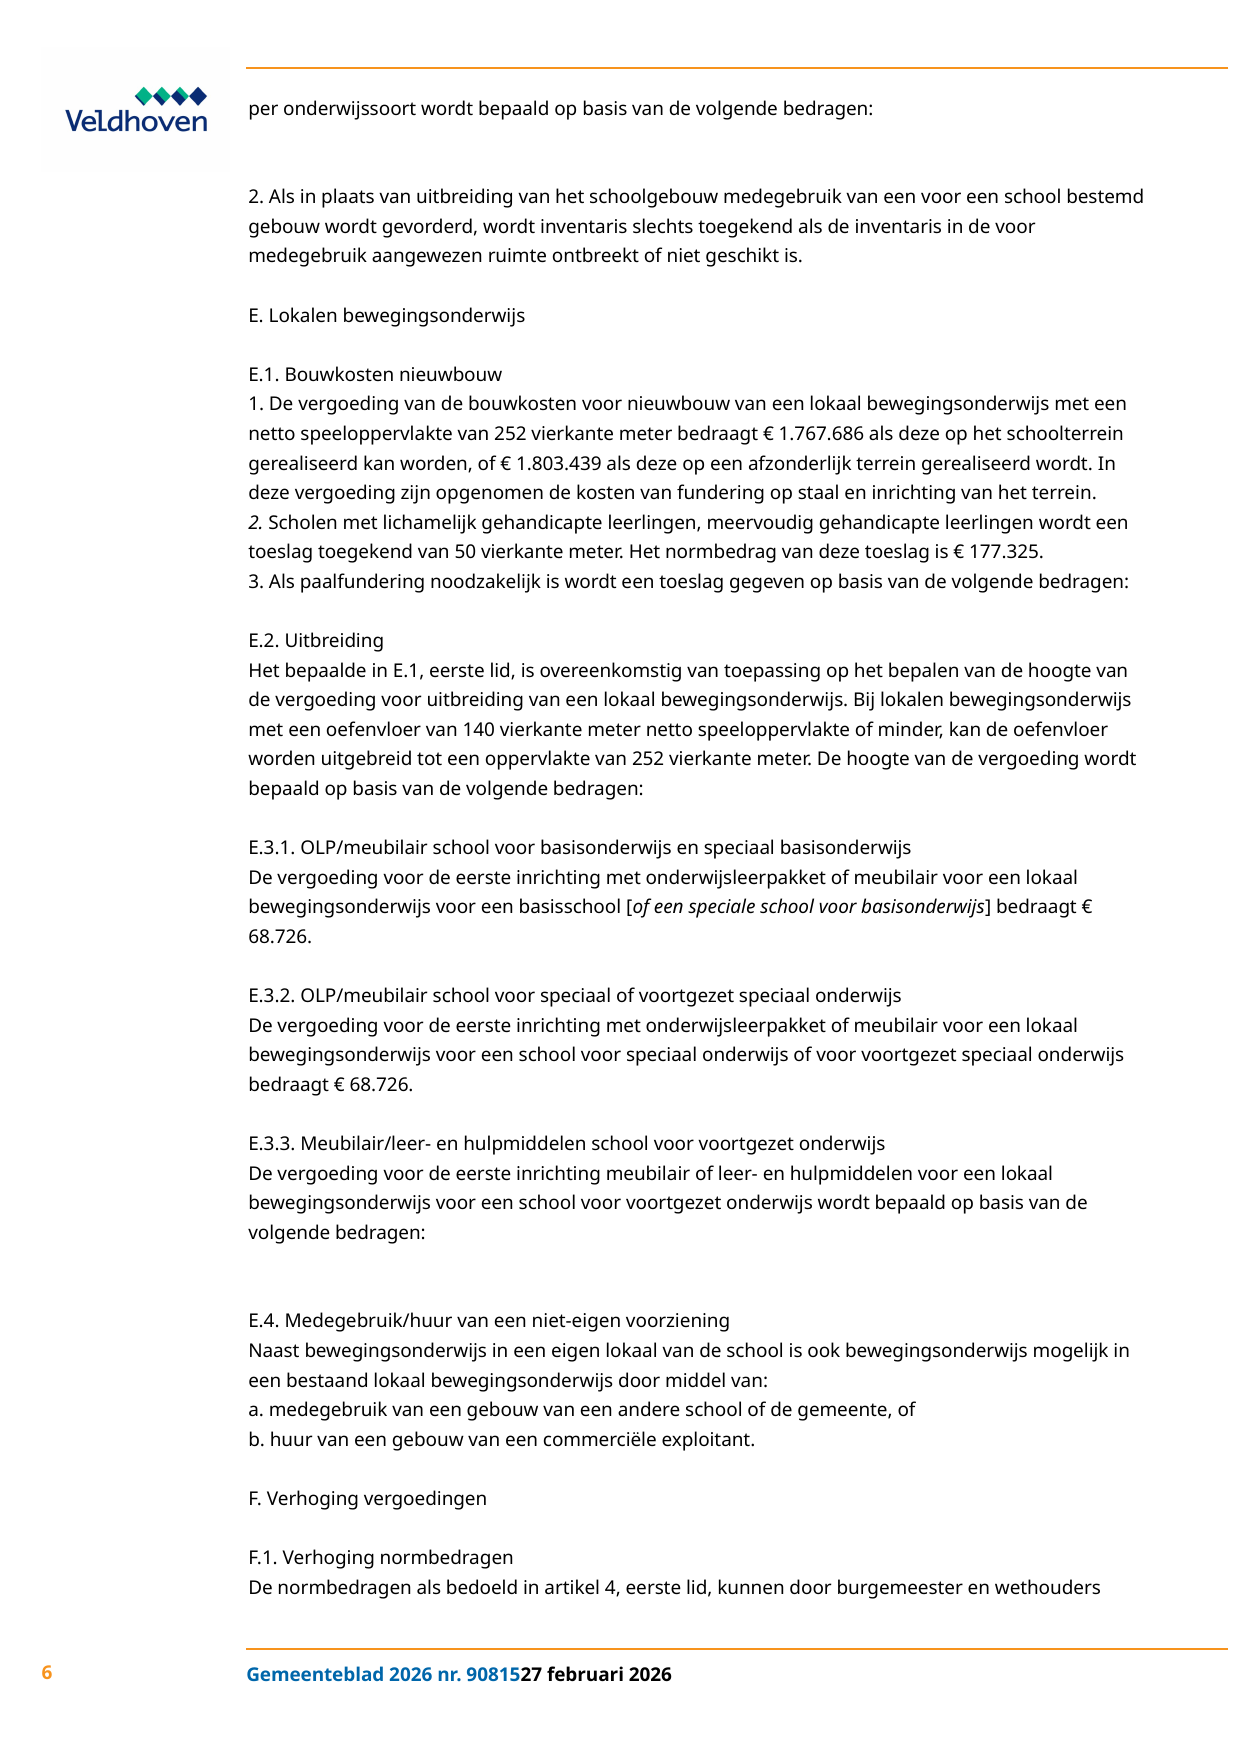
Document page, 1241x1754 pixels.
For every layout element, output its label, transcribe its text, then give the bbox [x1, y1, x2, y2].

picture [41, 47, 231, 172]
table_header per onderwijssoort wordt bepaald op basis van de volgende bedragen: 2. Als in plaats van uitbreiding van het schoolgebouw medegebruik van een voor een school bestemd gebouw wordt gevorderd, wordt inventaris slechts toegekend als de inventaris in de voor medegebruik aangewezen ruimte ontbreekt of niet geschikt is. E. Lokalen bewegingsonderwijs E.1. Bouwkosten nieuwbouw 1. De vergoeding van de bouwkosten voor nieuwbouw van een lokaal bewegingsonderwijs met een netto speeloppervlakte van 252 vierkante meter bedraagt € 1.767.686 als deze op het schoolterrein gerealiseerd kan worden, of € 1.803.439 als deze op een afzonderlijk terrein gerealiseerd wordt. In deze vergoeding zijn opgenomen de kosten van fundering op staal en inrichting van het terrein. 2. Scholen met lichamelijk gehandicapte leerlingen, meervoudig gehandicapte leerlingen wordt een toeslag toegekend van 50 vierkante meter. Het normbedrag van deze toeslag is € 177.325. 3. Als paalfundering noodzakelijk is wordt een toeslag gegeven op basis van de volgende bedragen: E.2. Uitbreiding Het bepaalde in E.1, eerste lid, is overeenkomstig van toepassing op het bepalen van de hoogte van de vergoeding voor uitbreiding van een lokaal bewegingsonderwijs. Bij lokalen bewegingsonderwijs met een oefenvloer van 140 vierkante meter netto speeloppervlakte of minder, kan de oefenvloer worden uitgebreid tot een oppervlakte van 252 vierkante meter. De hoogte van de vergoeding wordt bepaald op basis van de volgende bedragen: E.3.1. OLP/meubilair school voor basisonderwijs en speciaal basisonderwijs De vergoeding voor de eerste inrichting met onderwijsleerpakket of meubilair voor een lokaal bewegingsonderwijs voor een basisschool [of een speciale school voor basisonderwijs] bedraagt € 68.726. E.3.2. OLP/meubilair school voor speciaal of voortgezet speciaal onderwijs De vergoeding voor de eerste inrichting met onderwijsleerpakket of meubilair voor een lokaal bewegingsonderwijs voor een school voor speciaal onderwijs of voor voortgezet speciaal onderwijs bedraagt € 68.726. E.3.3. Meubilair/leer- en hulpmiddelen school voor voortgezet onderwijs De vergoeding voor de eerste inrichting meubilair of leer- en hulpmiddelen voor een lokaal bewegingsonderwijs voor een school voor voortgezet onderwijs wordt bepaald op basis van de volgende bedragen: E.4. Medegebruik/huur van een niet-eigen voorziening Naast bewegingsonderwijs in een eigen lokaal van de school is ook bewegingsonderwijs mogelijk in een bestaand lokaal bewegingsonderwijs door middel van: a. medegebruik van een gebouw van een andere school of de gemeente, of b. huur van een gebouw van een commerciële exploitant. F. Verhoging vergoedingen F.1. Verhoging normbedragen De normbedragen als bedoeld in artikel 4, eerste lid, kunnen door burgemeester en wethouders [248, 95, 1152, 1600]
